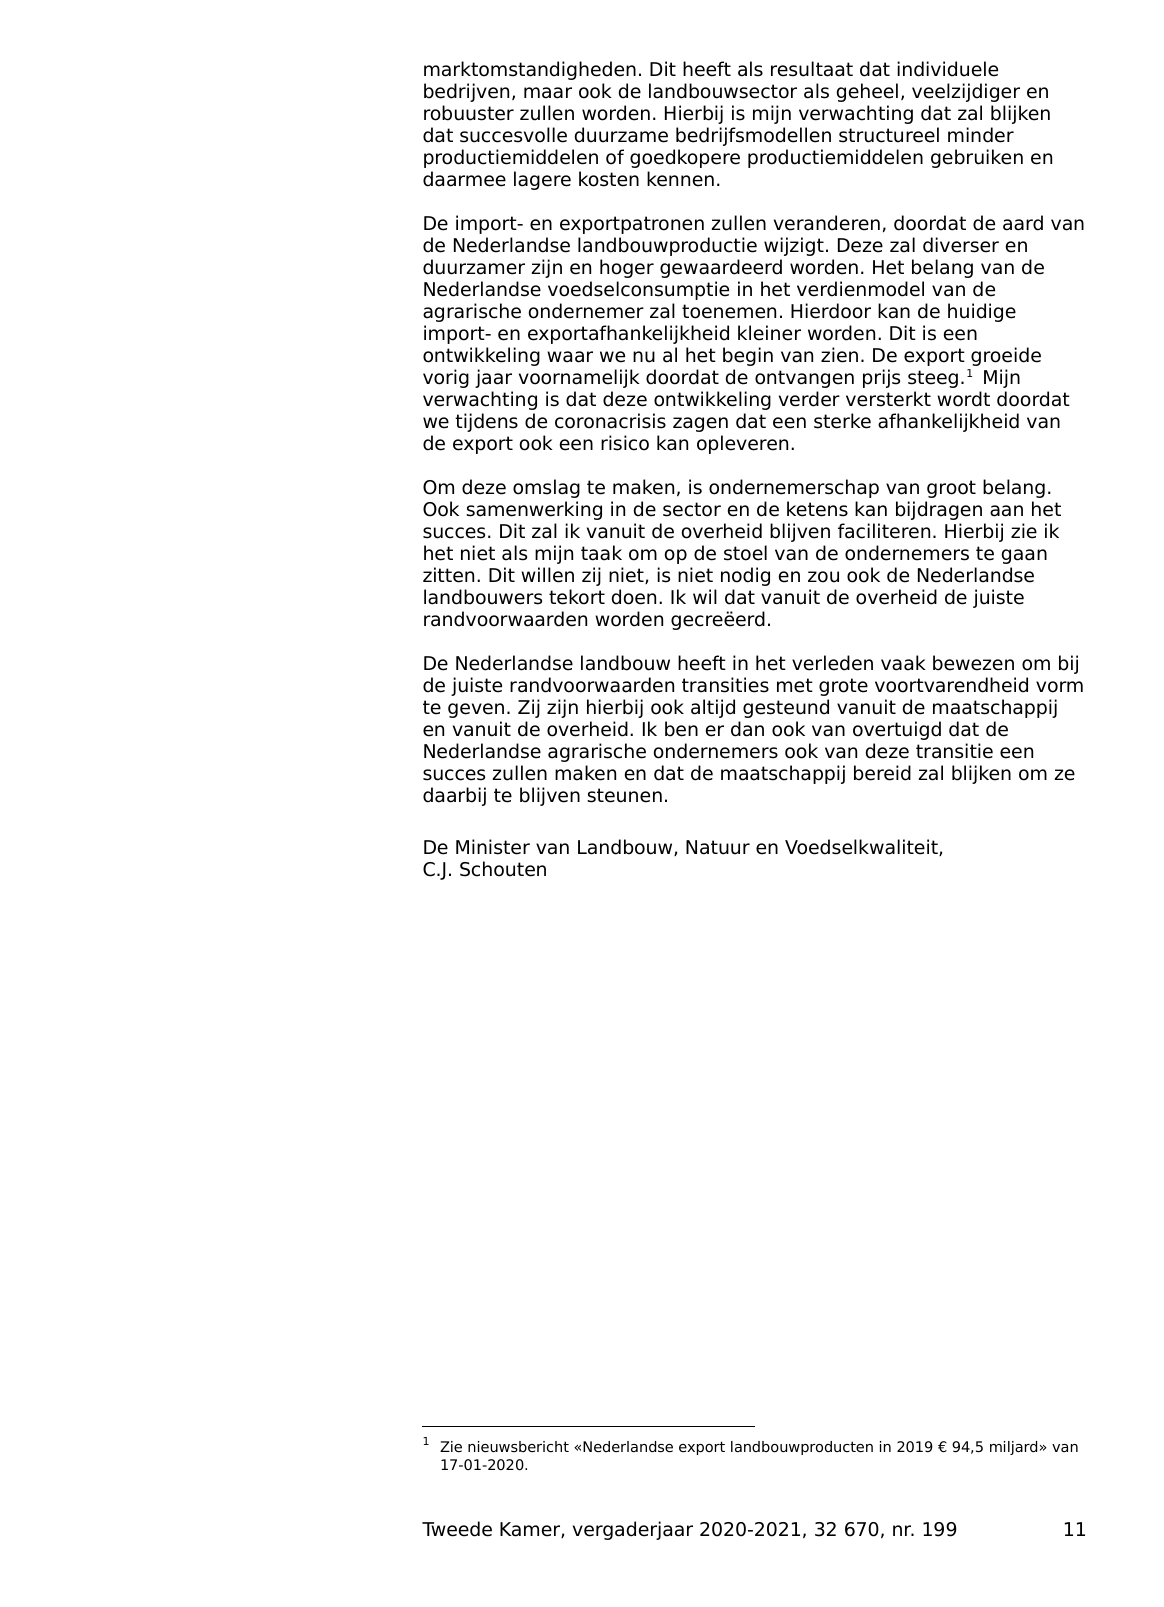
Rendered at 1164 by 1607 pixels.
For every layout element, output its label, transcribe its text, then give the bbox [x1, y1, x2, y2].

text De import- en exportpatronen zullen veranderen, doordat de aard van de Nederlandse landbouwproductie wijzigt. Deze zal diverser en duurzamer zijn en hoger gewaardeerd worden. Het belang van de Nederlandse voedselconsumptie in het verdienmodel van de agrarische ondernemer zal toenemen. Hierdoor kan de huidige import- en exportafhankelijkheid kleiner worden. Dit is een ontwikkeling waar we nu al het begin van zien. De export groeide vorig jaar voornamelijk doordat de ontvangen prijs steeg. Mijn verwachting is dat deze ontwikkeling verder versterkt wordt doordat we tijdens de coronacrisis zagen dat een sterke afhankelijkheid van de export ook een risico kan opleveren. [422, 213, 1087, 455]
text De Minister van Landbouw, Natuur en Voedselkwaliteit, C.J. Schouten [422, 837, 1087, 881]
text Om deze omslag te maken, is ondernemerschap van groot belang. Ook samenwerking in de sector en de ketens kan bijdragen aan het succes. Dit zal ik vanuit de overheid blijven faciliteren. Hierbij zie ik het niet als mijn taak om op de stoel van de ondernemers te gaan zitten. Dit willen zij niet, is niet nodig en zou ook de Nederlandse landbouwers tekort doen. Ik wil dat vanuit de overheid de juiste randvoorwaarden worden gecreëerd. [422, 477, 1087, 631]
text marktomstandigheden. Dit heeft als resultaat dat individuele bedrijven, maar ook de landbouwsector als geheel, veelzijdiger en robuuster zullen worden. Hierbij is mijn verwachting dat zal blijken dat succesvolle duurzame bedrijfsmodellen structureel minder productiemiddelen of goedkopere productiemiddelen gebruiken en daarmee lagere kosten kennen. [422, 59, 1087, 191]
text Zie nieuwsbericht «Nederlandse export landbouwproducten in 2019 € 94,5 miljard» van 17-01-2020. [422, 1435, 1087, 1474]
text De Nederlandse landbouw heeft in het verleden vaak bewezen om bij de juiste randvoorwaarden transities met grote voortvarendheid vorm te geven. Zij zijn hierbij ook altijd gesteund vanuit de maatschappij en vanuit de overheid. Ik ben er dan ook van overtuigd dat de Nederlandse agrarische ondernemers ook van deze transitie een succes zullen maken en dat de maatschappij bereid zal blijken om ze daarbij te blijven steunen. [422, 653, 1087, 807]
